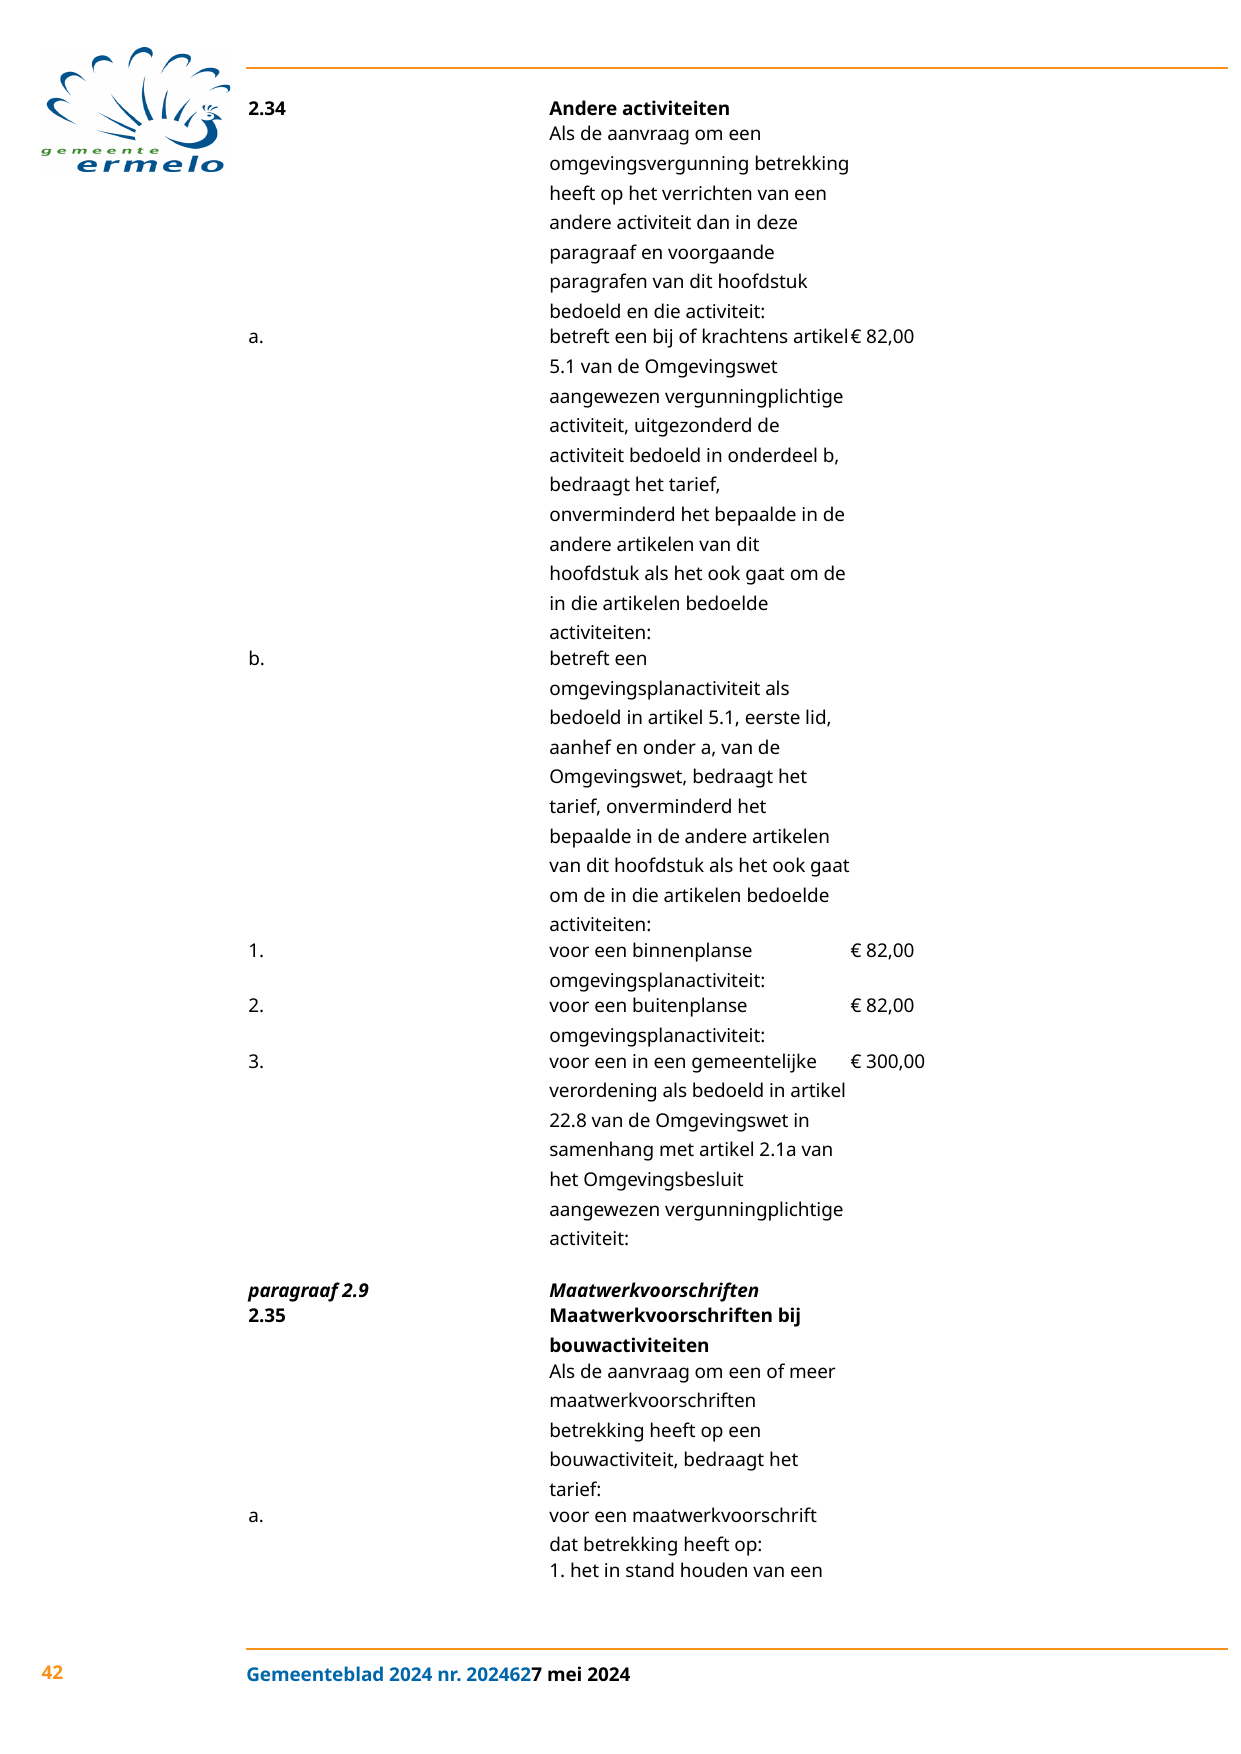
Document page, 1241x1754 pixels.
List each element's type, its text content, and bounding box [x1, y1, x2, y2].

table_cell [549, 1251, 850, 1277]
table_cell [850, 1277, 1152, 1303]
table_cell € 300,00 [850, 1048, 1152, 1251]
table_cell 2.34 [248, 95, 549, 121]
table_cell b. [248, 645, 549, 937]
table_cell [850, 1303, 1152, 1358]
picture [41, 47, 231, 172]
table_cell Maatwerkvoorschriften [549, 1277, 850, 1303]
table_cell voor een buitenplanse omgevingsplanactiviteit: [549, 993, 850, 1048]
table_cell a. [248, 324, 549, 645]
table_cell Als de aanvraag om een omgevingsvergunning betrekking heeft op het verrichten van een andere activiteit dan in deze paragraaf en voorgaande paragrafen van dit hoofdstuk bedoeld en die activiteit: [549, 121, 850, 324]
table_cell [850, 1557, 1152, 1583]
table_cell [850, 1251, 1152, 1277]
table_cell 1. het in stand houden van een [549, 1557, 850, 1583]
table_cell a. [248, 1502, 549, 1557]
table_cell [850, 1358, 1152, 1502]
table_cell Maatwerkvoorschriften bij bouwactiviteiten [549, 1303, 850, 1358]
table_cell € 82,00 [850, 324, 1152, 645]
table_cell paragraaf 2.9 [248, 1277, 549, 1303]
table_cell € 82,00 [850, 937, 1152, 993]
table_cell Andere activiteiten [549, 95, 850, 121]
table_cell [850, 645, 1152, 937]
table_cell € 82,00 [850, 993, 1152, 1048]
table_cell 1. [248, 937, 549, 993]
table_cell [248, 1251, 549, 1277]
table_cell [850, 121, 1152, 324]
table_cell 2.35 [248, 1303, 549, 1358]
table_cell voor een binnenplanse omgevingsplanactiviteit: [549, 937, 850, 993]
table_cell [850, 95, 1152, 121]
table_cell betreft een bij of krachtens artikel 5.1 van de Omgevingswet aangewezen vergunningplichtige activiteit, uitgezonderd de activiteit bedoeld in onderdeel b, bedraagt het tarief, onverminderd het bepaalde in de andere artikelen van dit hoofdstuk als het ook gaat om de in die artikelen bedoelde activiteiten: [549, 324, 850, 645]
table_cell [248, 121, 549, 324]
table_cell [248, 1557, 549, 1583]
table_cell 3. [248, 1048, 549, 1251]
table_cell Als de aanvraag om een of meer maatwerkvoorschriften betrekking heeft op een bouwactiviteit, bedraagt het tarief: [549, 1358, 850, 1502]
table_cell betreft een omgevingsplanactiviteit als bedoeld in artikel 5.1, eerste lid, aanhef en onder a, van de Omgevingswet, bedraagt het tarief, onverminderd het bepaalde in de andere artikelen van dit hoofdstuk als het ook gaat om de in die artikelen bedoelde activiteiten: [549, 645, 850, 937]
table_cell [850, 1502, 1152, 1557]
table_cell [248, 1358, 549, 1502]
table_cell voor een in een gemeentelijke verordening als bedoeld in artikel 22.8 van de Omgevingswet in samenhang met artikel 2.1a van het Omgevingsbesluit aangewezen vergunningplichtige activiteit: [549, 1048, 850, 1251]
table_cell voor een maatwerkvoorschrift dat betrekking heeft op: [549, 1502, 850, 1557]
table_cell 2. [248, 993, 549, 1048]
